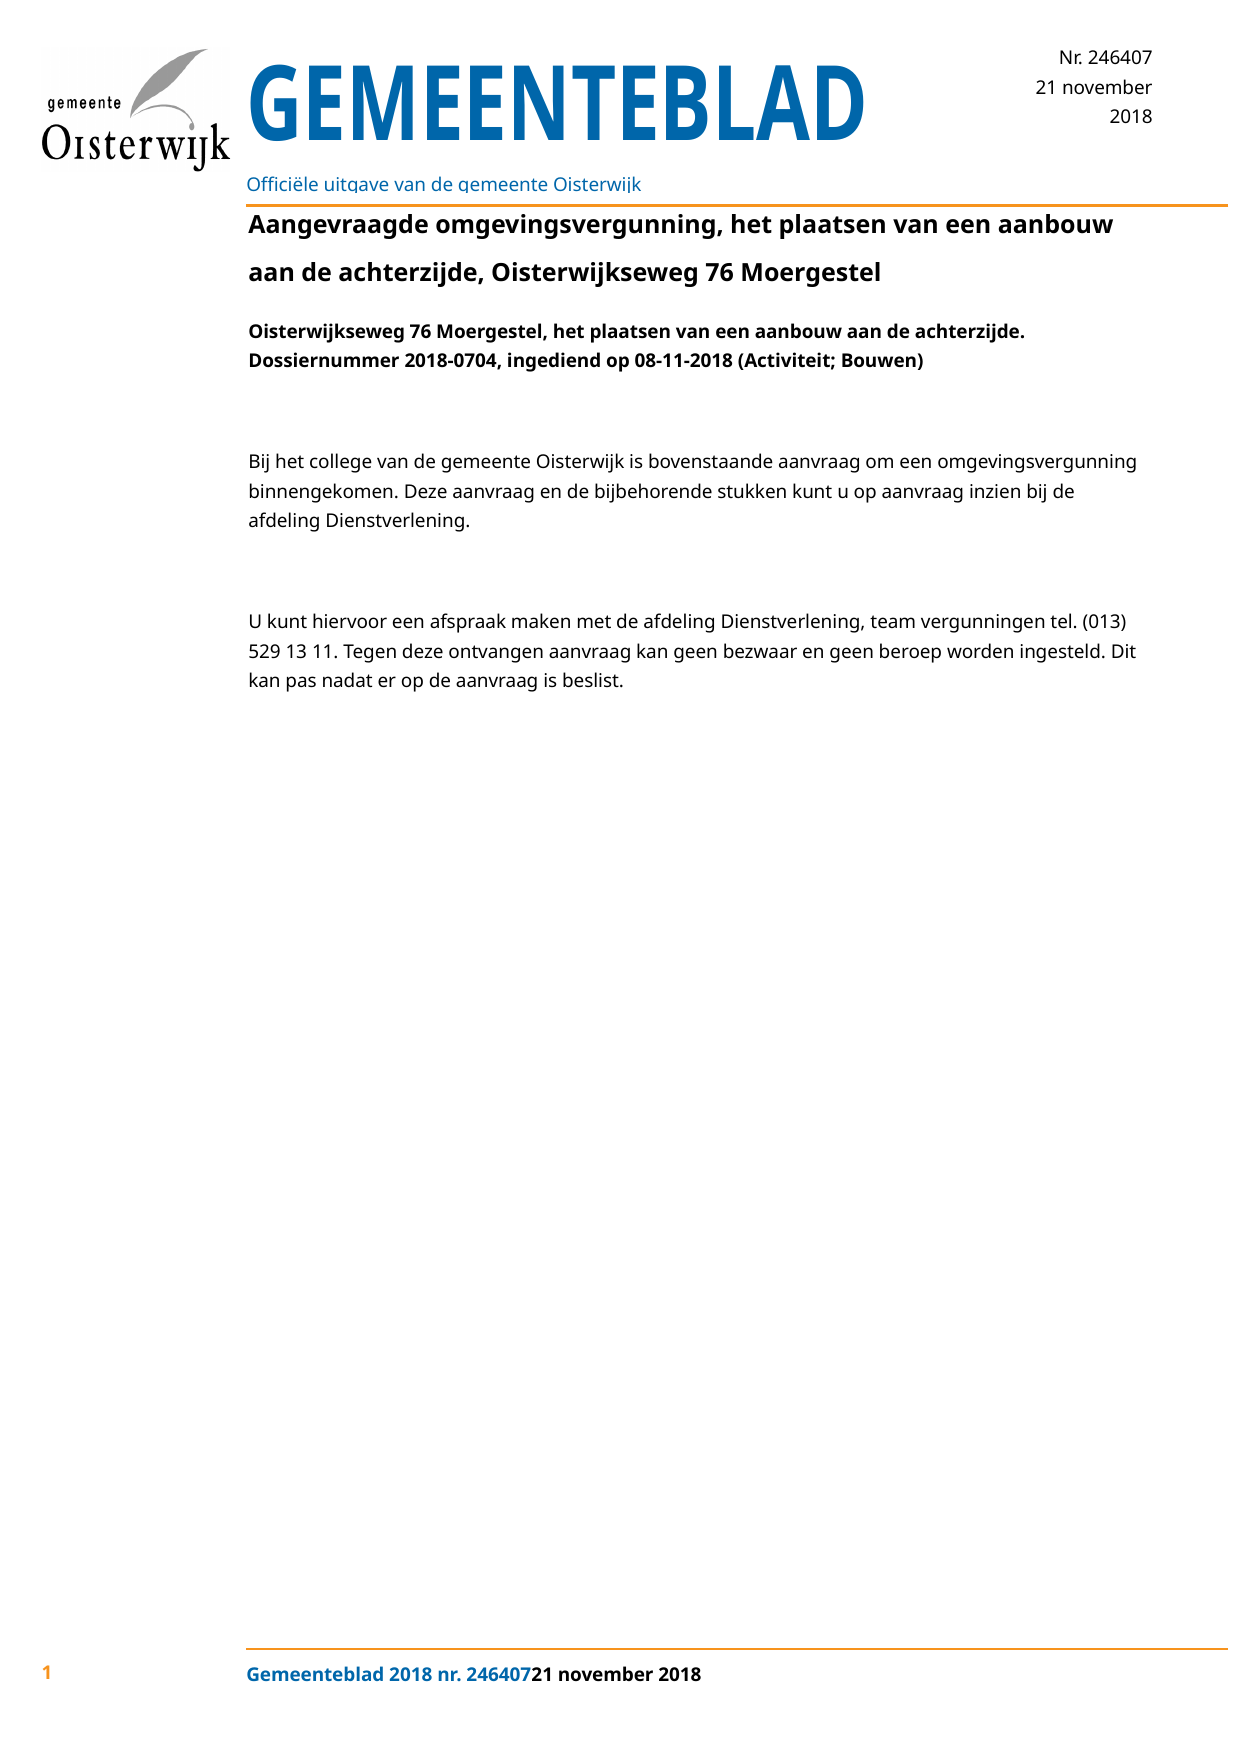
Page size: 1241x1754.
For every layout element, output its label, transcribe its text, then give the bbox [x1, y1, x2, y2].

text U kunt hiervoor een afspraak maken met de afdeling Dienstverlening, team vergunningen tel. (013) 529 13 11. Tegen deze ontvangen aanvraag kan geen bezwaar en geen beroep worden ingesteld. Dit kan pas nadat er op de aanvraag is beslist. [248, 608, 1152, 693]
picture [41, 47, 231, 172]
text Aangevraagde omgevingsvergunning, het plaatsen van een aanbouw aan de achterzijde, Oisterwijkseweg 76 Moergestel [248, 207, 1152, 288]
text Oisterwijkseweg 76 Moergestel, het plaatsen van een aanbouw aan de achterzijde. Dossiernummer 2018-0704, ingediend op 08-11-2018 (Activiteit; Bouwen) [248, 318, 1152, 373]
text Bij het college van de gemeente Oisterwijk is bovenstaande aanvraag om een omgevingsvergunning binnengekomen. Deze aanvraag en de bijbehorende stukken kunt u op aanvraag inzien bij de afdeling Dienstverlening. [248, 448, 1152, 533]
